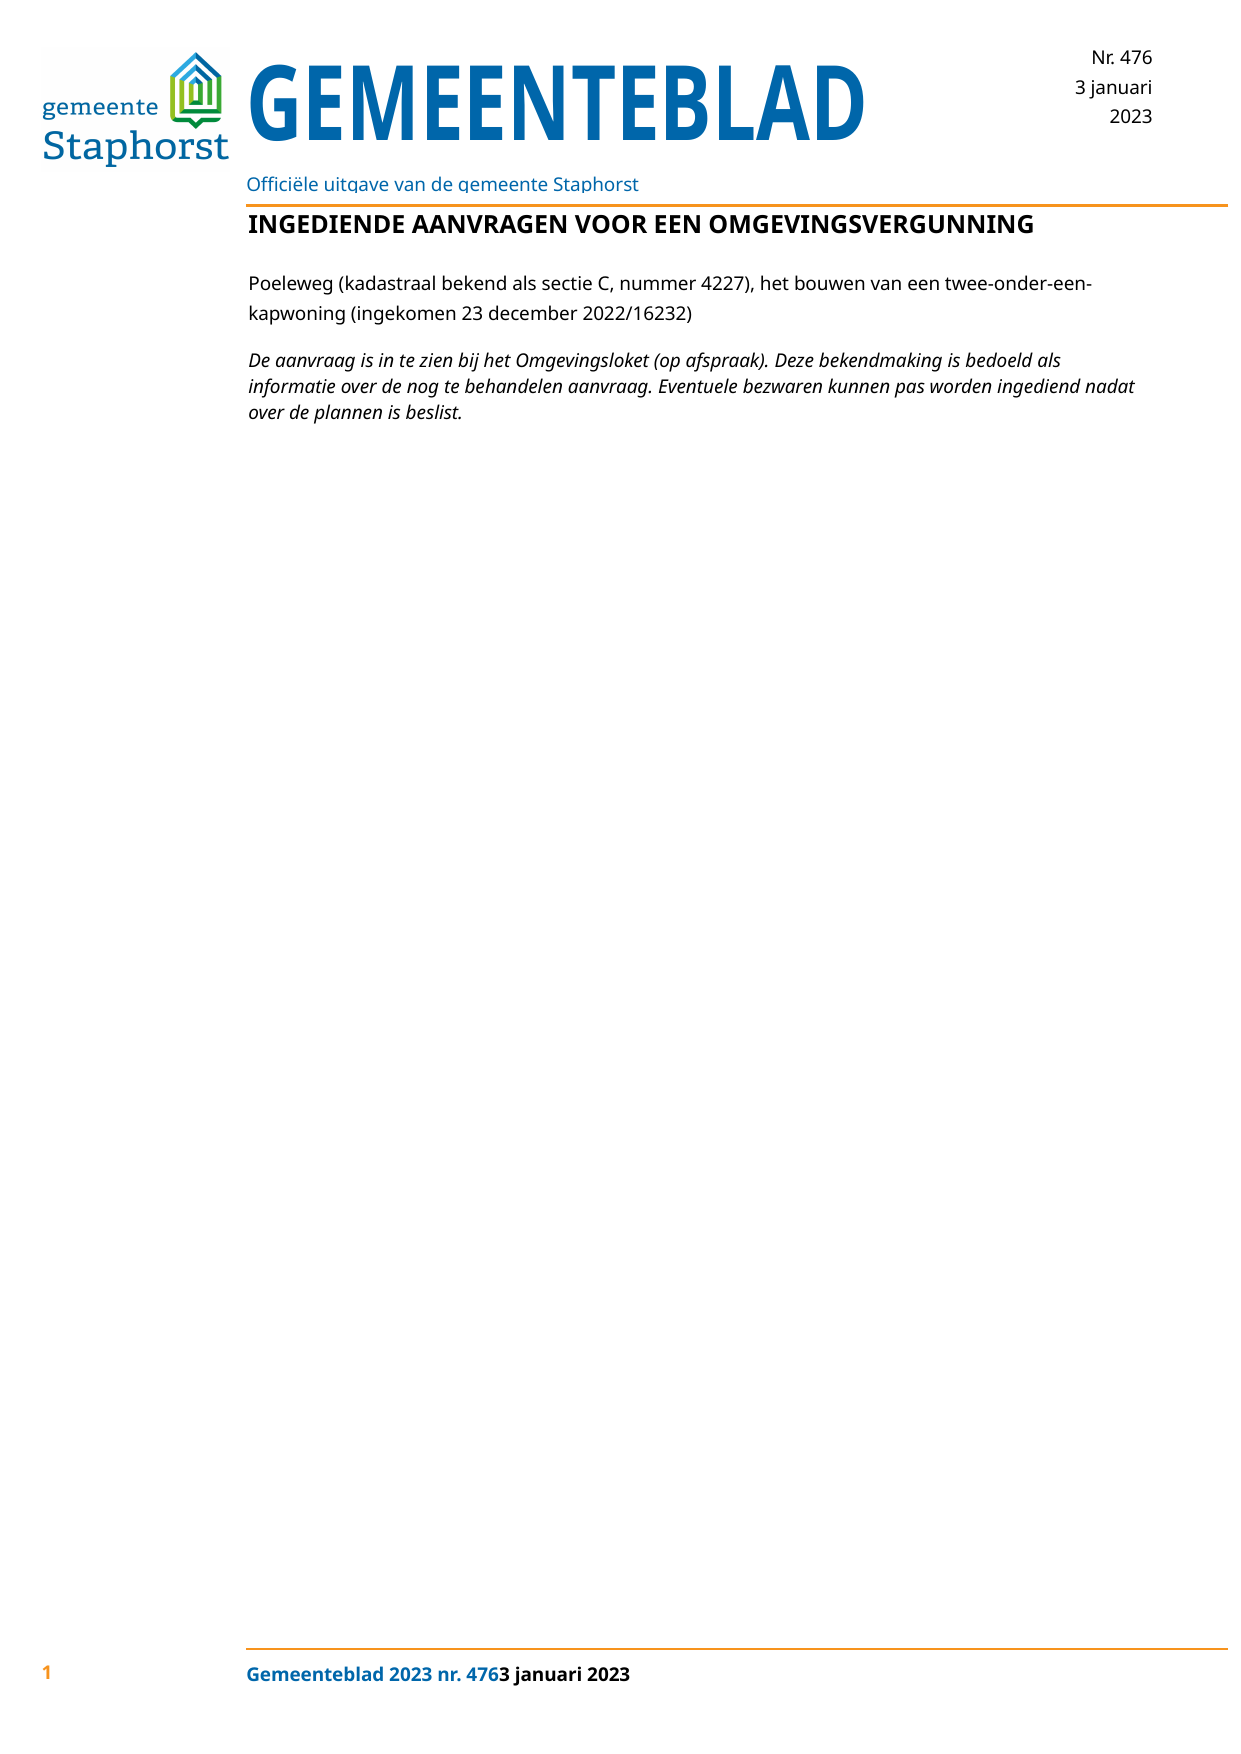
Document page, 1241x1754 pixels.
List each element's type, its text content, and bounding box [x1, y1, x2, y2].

text De aanvraag is in te zien bij het Omgevingsloket (op afspraak). Deze bekendmaking is bedoeld als informatie over de nog te behandelen aanvraag. Eventuele bezwaren kunnen pas worden ingediend nadat over de plannen is beslist. [248, 348, 1152, 425]
picture [41, 47, 231, 172]
text INGEDIENDE AANVRAGEN VOOR EEN OMGEVINGSVERGUNNING [248, 207, 1152, 241]
text Poeleweg (kadastraal bekend als sectie C, nummer 4227), het bouwen van een twee-onder-een-kapwoning (ingekomen 23 december 2022/16232) [248, 270, 1152, 326]
